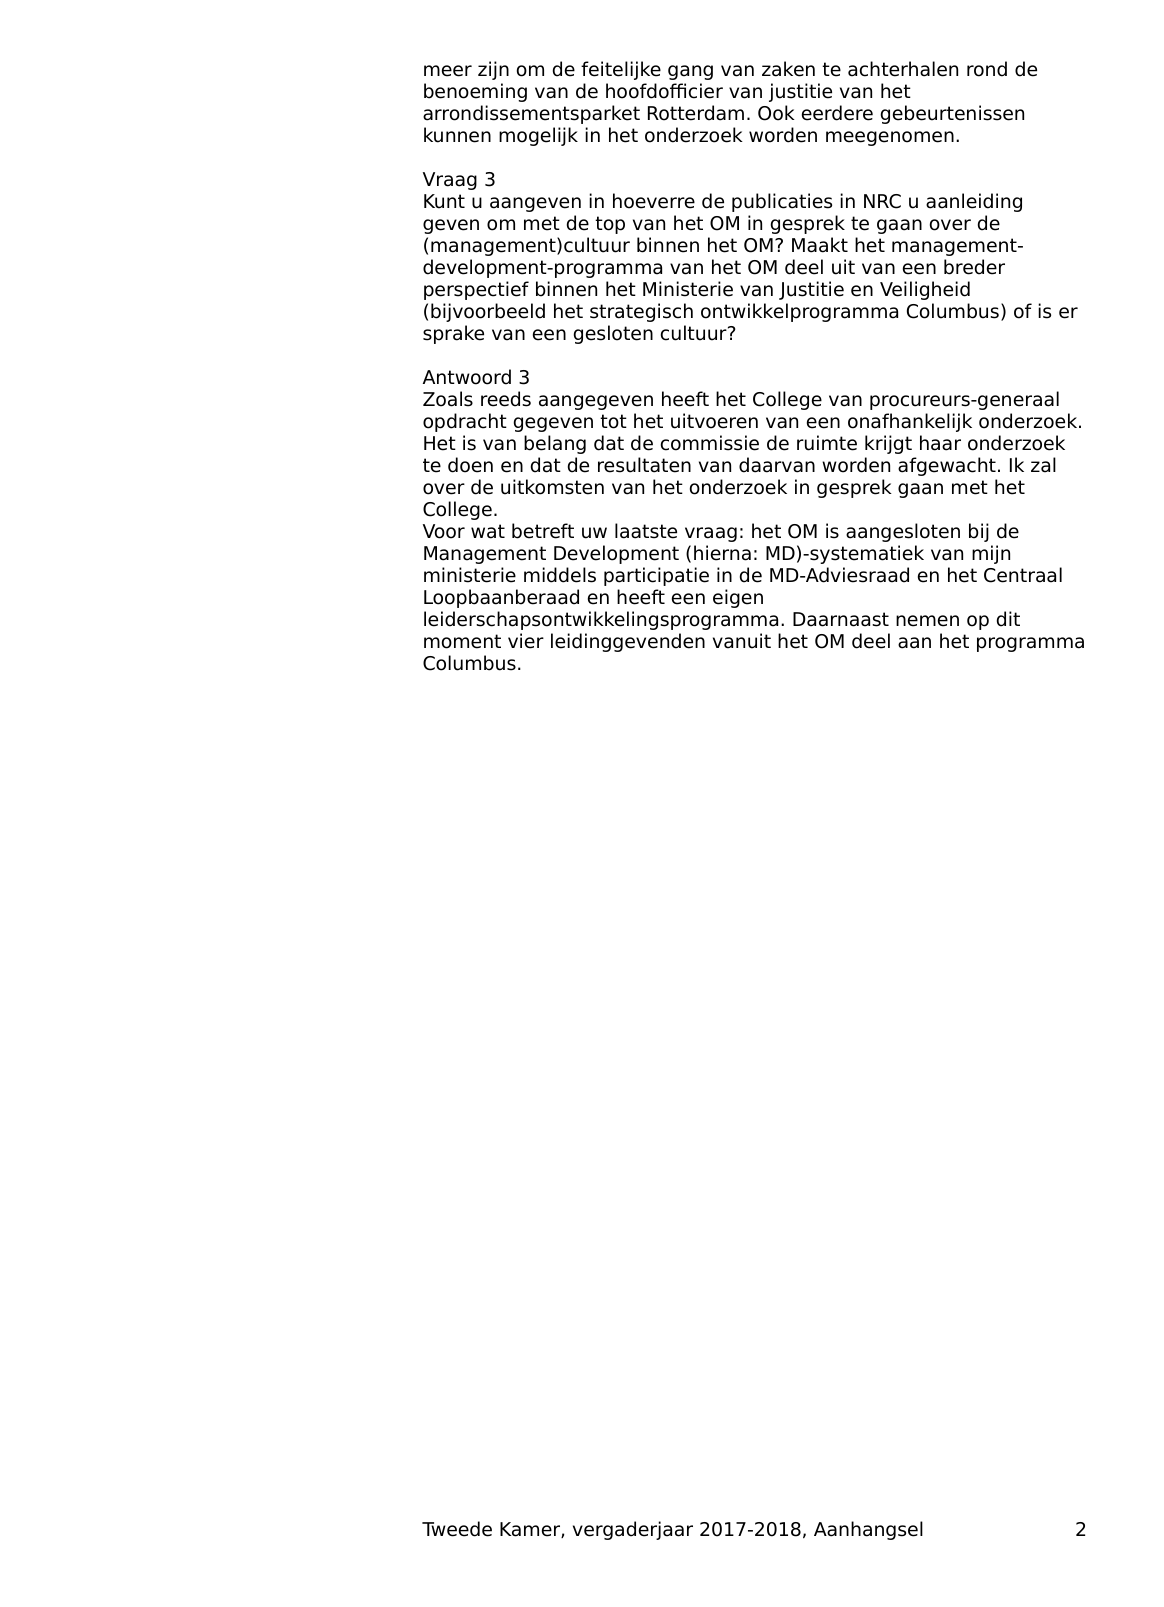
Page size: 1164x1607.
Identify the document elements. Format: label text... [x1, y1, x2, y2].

text Vraag 3 [422, 169, 1087, 191]
text meer zijn om de feitelijke gang van zaken te achterhalen rond de benoeming van de hoofdofficier van justitie van het arrondissementsparket Rotterdam. Ook eerdere gebeurtenissen kunnen mogelijk in het onderzoek worden meegenomen. [422, 59, 1087, 147]
text Zoals reeds aangegeven heeft het College van procureurs-generaal opdracht gegeven tot het uitvoeren van een onafhankelijk onderzoek. Het is van belang dat de commissie de ruimte krijgt haar onderzoek te doen en dat de resultaten van daarvan worden afgewacht. Ik zal over de uitkomsten van het onderzoek in gesprek gaan met het College. [422, 389, 1087, 521]
text Kunt u aangeven in hoeverre de publicaties in NRC u aanleiding geven om met de top van het OM in gesprek te gaan over de (management)cultuur binnen het OM? Maakt het management-development-programma van het OM deel uit van een breder perspectief binnen het Ministerie van Justitie en Veiligheid (bijvoorbeeld het strategisch ontwikkelprogramma Columbus) of is er sprake van een gesloten cultuur? [422, 191, 1087, 345]
text Voor wat betreft uw laatste vraag: het OM is aangesloten bij de Management Development (hierna: MD)-systematiek van mijn ministerie middels participatie in de MD-Adviesraad en het Centraal Loopbaanberaad en heeft een eigen leiderschapsontwikkelingsprogramma. Daarnaast nemen op dit moment vier leidinggevenden vanuit het OM deel aan het programma Columbus. [422, 521, 1087, 675]
text Antwoord 3 [422, 367, 1087, 389]
